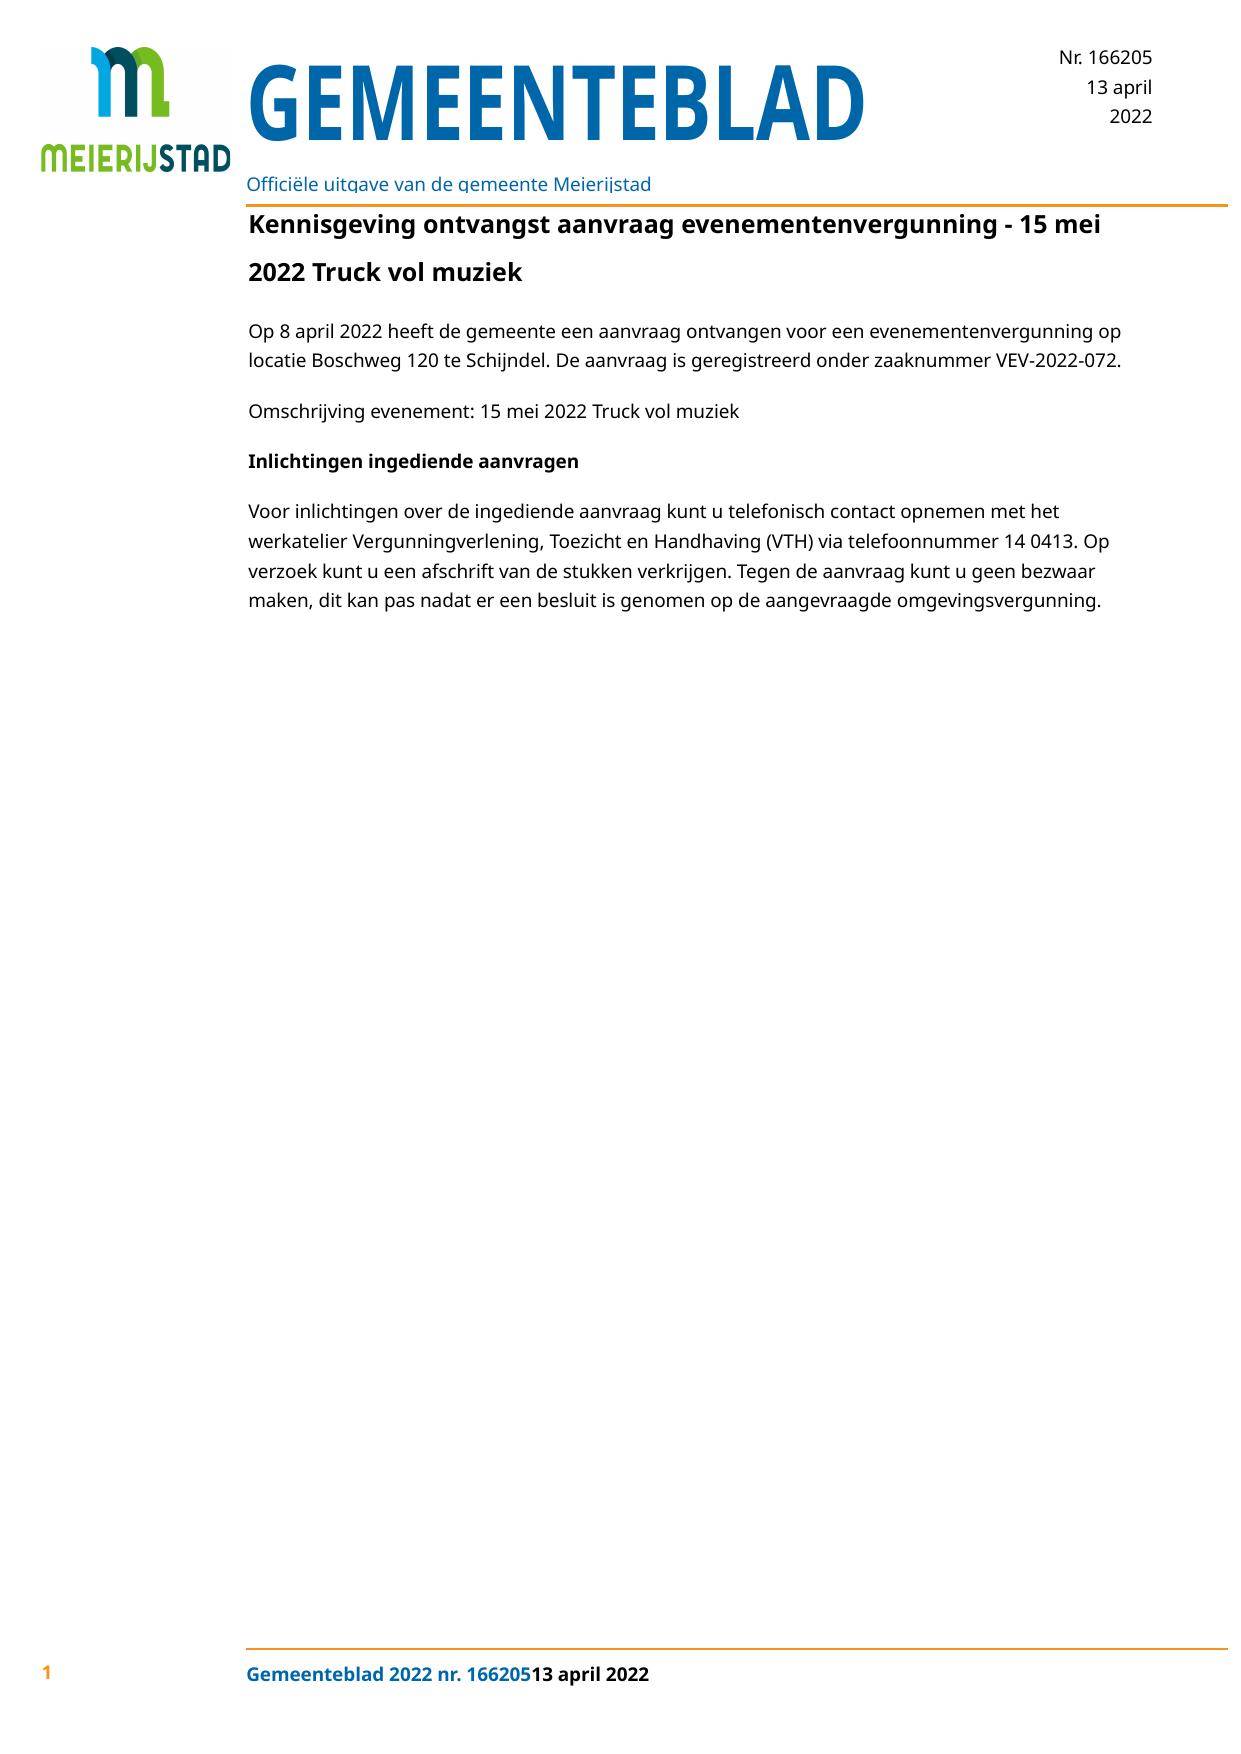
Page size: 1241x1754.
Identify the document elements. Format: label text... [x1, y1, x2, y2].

text Op 8 april 2022 heeft de gemeente een aanvraag ontvangen voor een evenementenvergunning op locatie Boschweg 120 te Schijndel. De aanvraag is geregistreerd onder zaaknummer VEV-2022-072. [248, 318, 1152, 373]
text Omschrijving evenement: 15 mei 2022 Truck vol muziek [248, 398, 1152, 424]
text Inlichtingen ingediende aanvragen [248, 448, 1152, 474]
text Voor inlichtingen over de ingediende aanvraag kunt u telefonisch contact opnemen met het werkatelier Vergunningverlening, Toezicht en Handhaving (VTH) via telefoonnummer 14 0413. Op verzoek kunt u een afschrift van de stukken verkrijgen. Tegen de aanvraag kunt u geen bezwaar maken, dit kan pas nadat er een besluit is genomen op de aangevraagde omgevingsvergunning. [248, 499, 1152, 613]
text Kennisgeving ontvangst aanvraag evenementenvergunning - 15 mei 2022 Truck vol muziek [248, 207, 1152, 288]
picture [41, 47, 231, 172]
